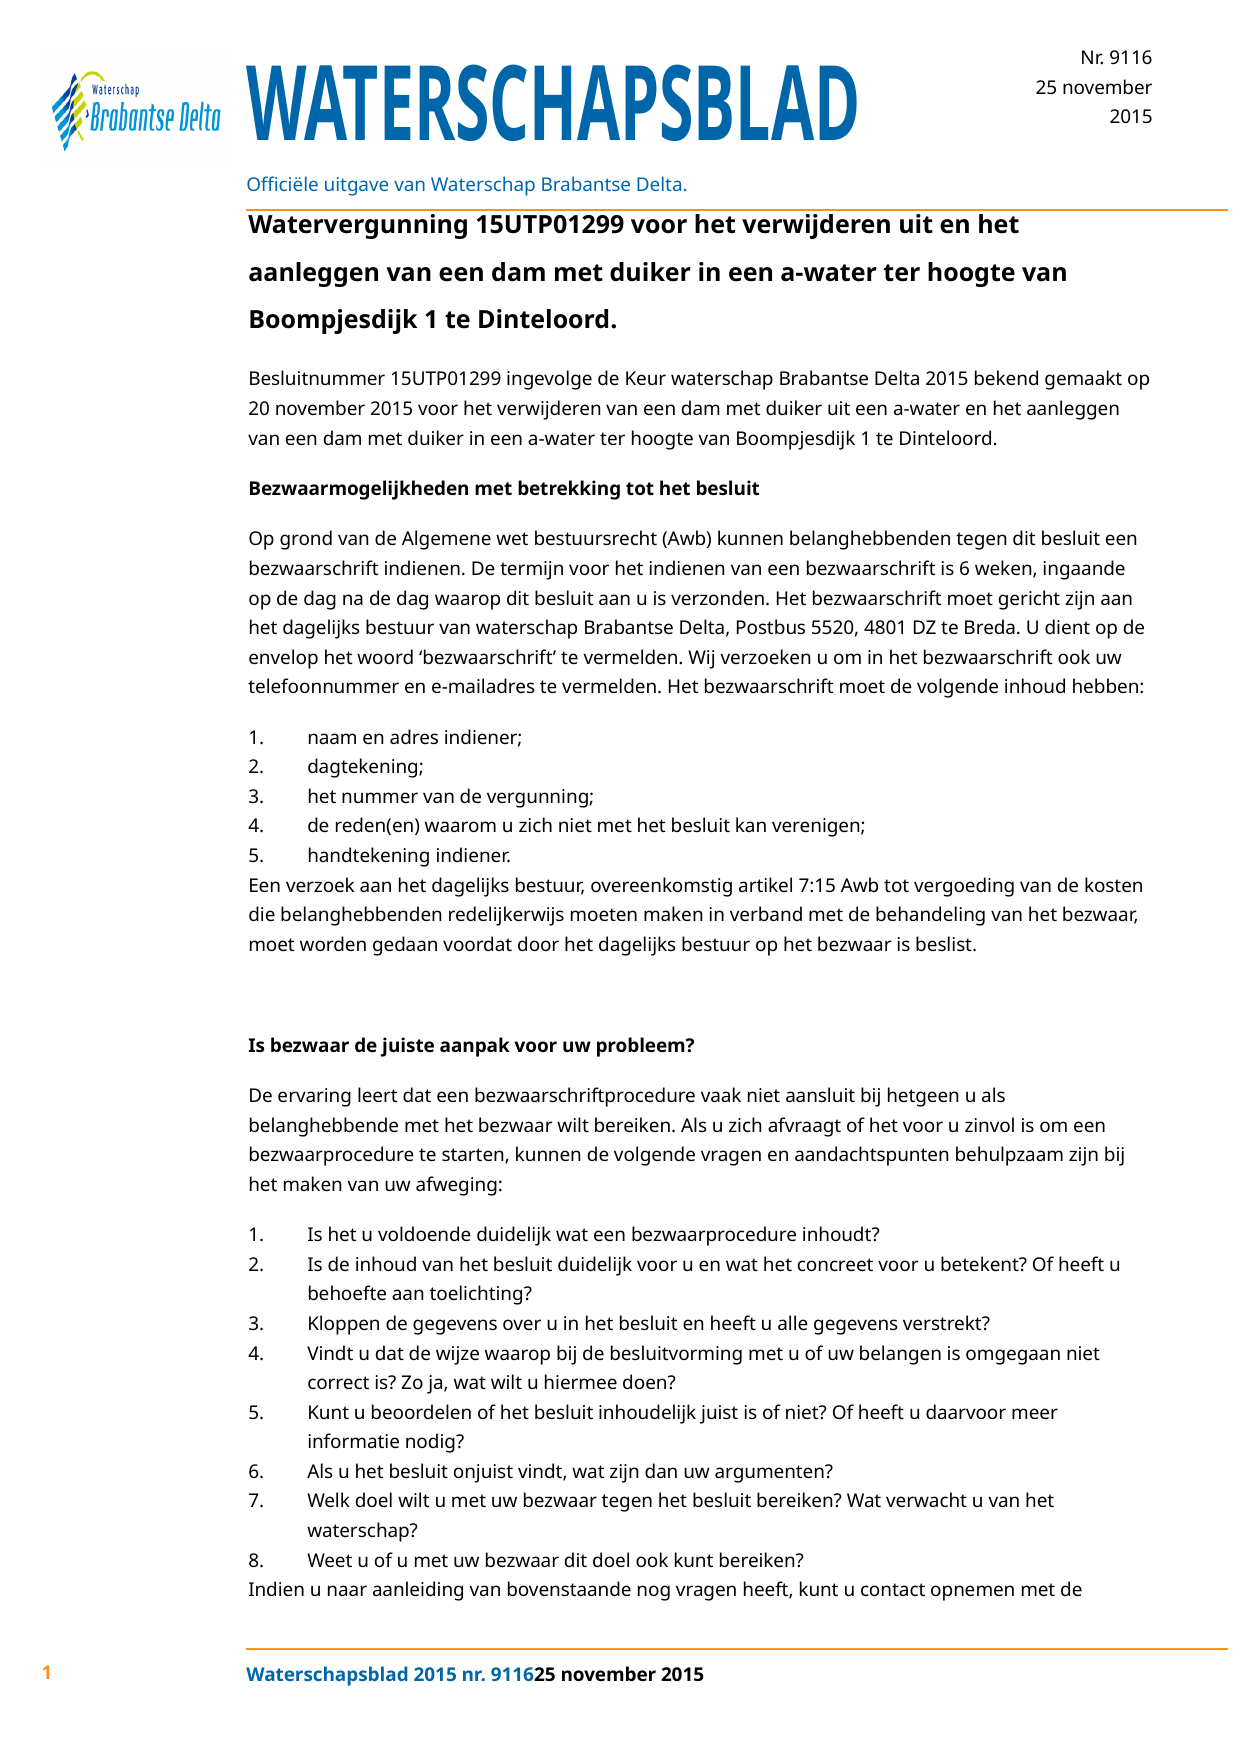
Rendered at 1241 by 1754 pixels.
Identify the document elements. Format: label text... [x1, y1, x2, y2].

picture [41, 47, 231, 172]
text Bezwaarmogelijkheden met betrekking tot het besluit [248, 475, 1152, 501]
list Als u het besluit onjuist vindt, wat zijn dan uw argumenten? [248, 1458, 1152, 1484]
list Weet u of u met uw bezwaar dit doel ook kunt bereiken? [248, 1547, 1152, 1572]
list Vindt u dat de wijze waarop bij de besluitvorming met u of uw belangen is omgegaan niet correct is? Zo ja, wat wilt u hiermee doen? [248, 1340, 1152, 1395]
list naam en adres indiener; [248, 724, 1152, 749]
list handtekening indiener. [248, 842, 1152, 868]
text Is bezwaar de juiste aanpak voor uw probleem? [248, 1032, 1152, 1057]
text Een verzoek aan het dagelijks bestuur, overeenkomstig artikel 7:15 Awb tot vergoeding van de kosten die belanghebbenden redelijkerwijs moeten maken in verband met de behandeling van het bezwaar, moet worden gedaan voordat door het dagelijks bestuur op het bezwaar is beslist. [248, 872, 1152, 957]
list de reden(en) waarom u zich niet met het besluit kan verenigen; [248, 813, 1152, 838]
list Kunt u beoordelen of het besluit inhoudelijk juist is of niet? Of heeft u daarvoor meer informatie nodig? [248, 1399, 1152, 1454]
list Is het u voldoende duidelijk wat een bezwaarprocedure inhoudt? [248, 1221, 1152, 1247]
list Kloppen de gegevens over u in het besluit en heeft u alle gegevens verstrekt? [248, 1310, 1152, 1336]
text Op grond van de Algemene wet bestuursrecht (Awb) kunnen belanghebbenden tegen dit besluit een bezwaarschrift indienen. De termijn voor het indienen van een bezwaarschrift is 6 weken, ingaande op de dag na de dag waarop dit besluit aan u is verzonden. Het bezwaarschrift moet gericht zijn aan het dagelijks bestuur van waterschap Brabantse Delta, Postbus 5520, 4801 DZ te Breda. U dient op de envelop het woord ‘bezwaarschrift’ te vermelden. Wij verzoeken u om in het bezwaarschrift ook uw telefoonnummer en e‑mailadres te vermelden. Het bezwaarschrift moet de volgende inhoud hebben: [248, 526, 1152, 699]
text De ervaring leert dat een bezwaarschriftprocedure vaak niet aansluit bij hetgeen u als belanghebbende met het bezwaar wilt bereiken. Als u zich afvraagt of het voor u zinvol is om een bezwaarprocedure te starten, kunnen de volgende vragen en aandachtspunten behulpzaam zijn bij het maken van uw afweging: [248, 1082, 1152, 1197]
list dagtekening; [248, 753, 1152, 779]
list Is de inhoud van het besluit duidelijk voor u en wat het concreet voor u betekent? Of heeft u behoefte aan toelichting? [248, 1251, 1152, 1306]
text Indien u naar aanleiding van bovenstaande nog vragen heeft, kunt u contact opnemen met de [248, 1576, 1152, 1602]
list Welk doel wilt u met uw bezwaar tegen het besluit bereiken? Wat verwacht u van het waterschap? [248, 1488, 1152, 1543]
list het nummer van de vergunning; [248, 783, 1152, 809]
text Watervergunning 15UTP01299 voor het verwijderen uit en het aanleggen van een dam met duiker in een a-water ter hoogte van Boompjesdijk 1 te Dinteloord. [248, 211, 1152, 336]
text Besluitnummer 15UTP01299 ingevolge de Keur waterschap Brabantse Delta 2015 bekend gemaakt op 20 november 2015 voor het verwijderen van een dam met duiker uit een a-water en het aanleggen van een dam met duiker in een a-water ter hoogte van Boompjesdijk 1 te Dinteloord. [248, 366, 1152, 450]
